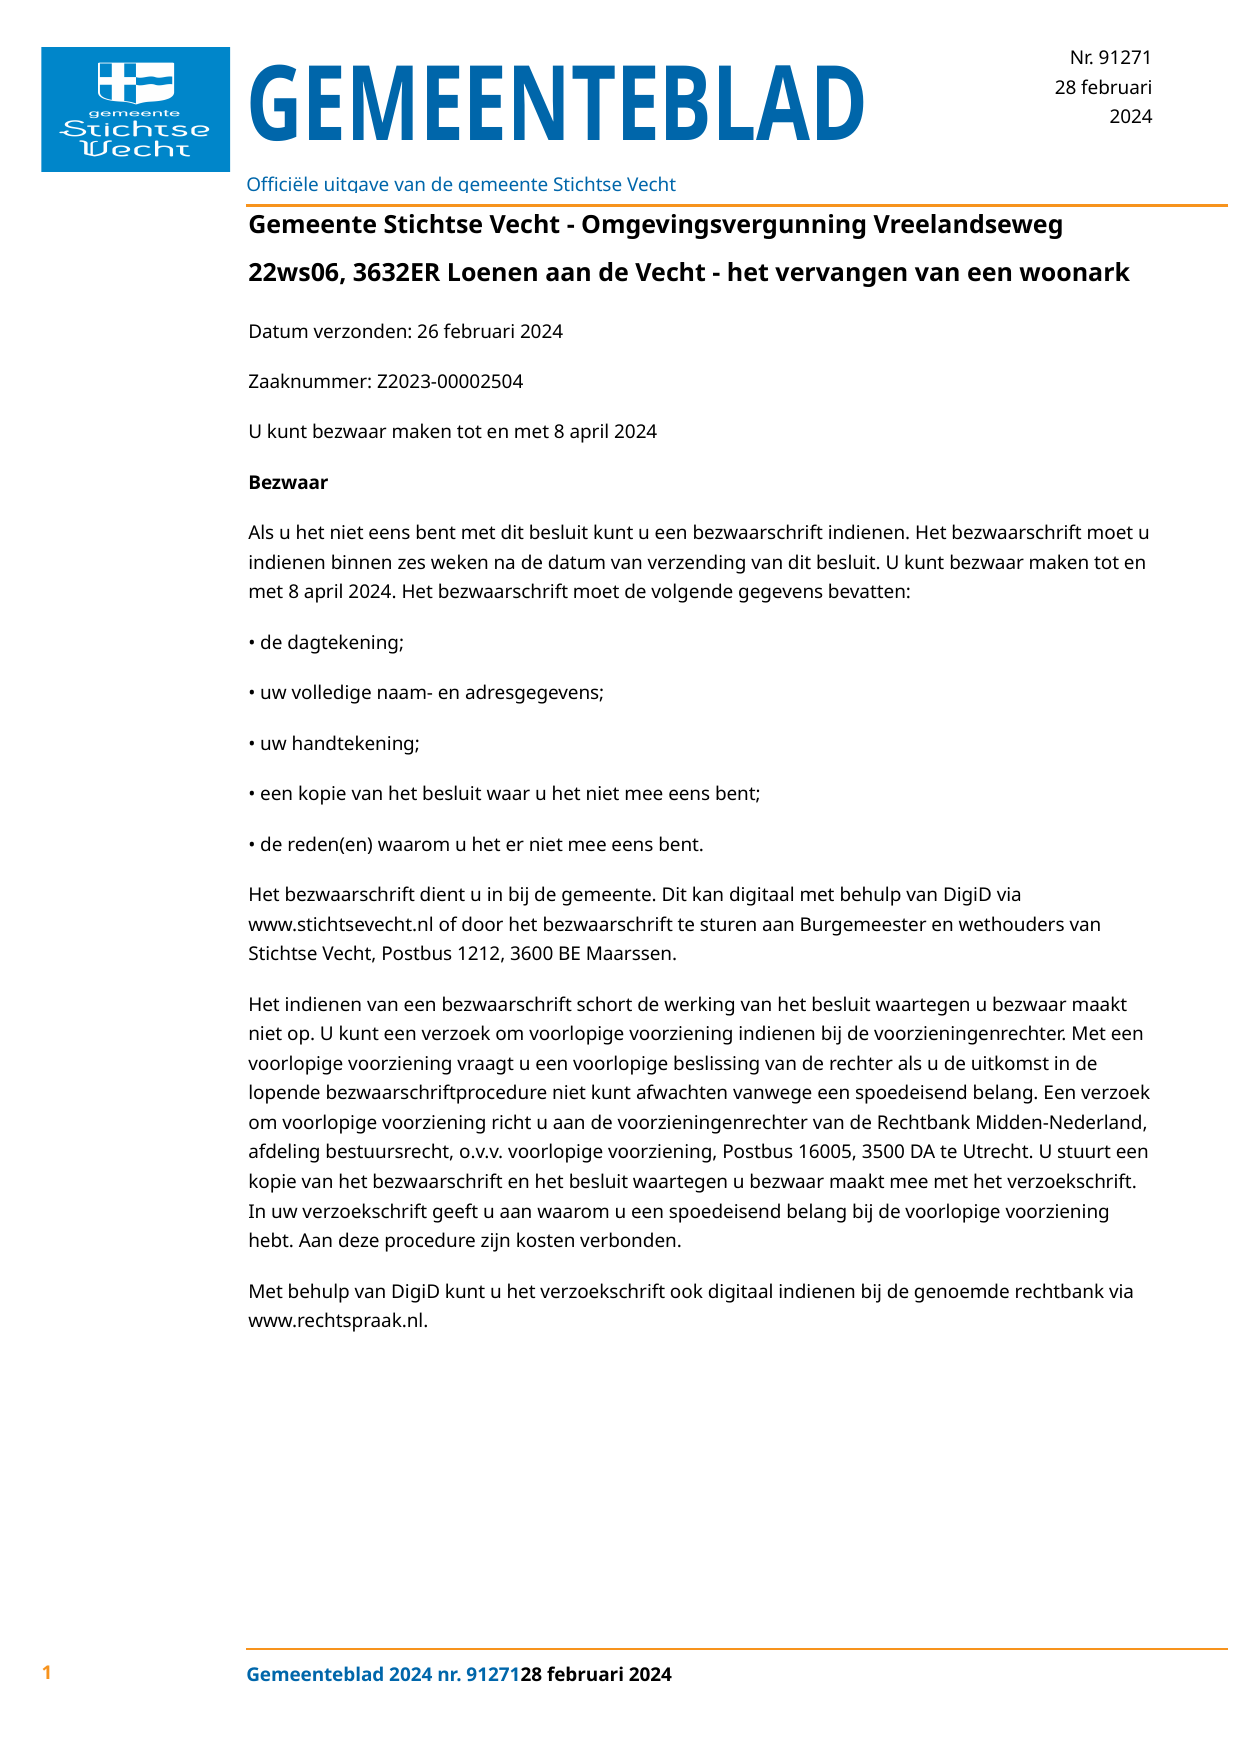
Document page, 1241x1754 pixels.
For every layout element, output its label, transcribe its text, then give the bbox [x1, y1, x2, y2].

text • de dagtekening; [248, 629, 1152, 655]
text Als u het niet eens bent met dit besluit kunt u een bezwaarschrift indienen. Het bezwaarschrift moet u indienen binnen zes weken na de datum van verzending van dit besluit. U kunt bezwaar maken tot en met 8 april 2024. Het bezwaarschrift moet de volgende gegevens bevatten: [248, 519, 1152, 604]
text • uw handtekening; [248, 730, 1152, 756]
text Datum verzonden: 26 februari 2024 [248, 318, 1152, 344]
text Het indienen van een bezwaarschrift schort de werking van het besluit waartegen u bezwaar maakt niet op. U kunt een verzoek om voorlopige voorziening indienen bij de voorzieningenrechter. Met een voorlopige voorziening vraagt u een voorlopige beslissing van de rechter als u de uitkomst in de lopende bezwaarschriftprocedure niet kunt afwachten vanwege een spoedeisend belang. Een verzoek om voorlopige voorziening richt u aan de voorzieningenrechter van de Rechtbank Midden-Nederland, afdeling bestuursrecht, o.v.v. voorlopige voorziening, Postbus 16005, 3500 DA te Utrecht. U stuurt een kopie van het bezwaarschrift en het besluit waartegen u bezwaar maakt mee met het verzoekschrift. In uw verzoekschrift geeft u aan waarom u een spoedeisend belang bij de voorlopige voorziening hebt. Aan deze procedure zijn kosten verbonden. [248, 991, 1152, 1253]
text Het bezwaarschrift dient u in bij de gemeente. Dit kan digitaal met behulp van DigiD via www.stichtsevecht.nl of door het bezwaarschrift te sturen aan Burgemeester en wethouders van Stichtse Vecht, Postbus 1212, 3600 BE Maarssen. [248, 881, 1152, 966]
text Met behulp van DigiD kunt u het verzoekschrift ook digitaal indienen bij de genoemde rechtbank via www.rechtspraak.nl. [248, 1278, 1152, 1333]
text • de reden(en) waarom u het er niet mee eens bent. [248, 831, 1152, 857]
text Gemeente Stichtse Vecht - Omgevingsvergunning Vreelandseweg 22ws06, 3632ER Loenen aan de Vecht - het vervangen van een woonark [248, 207, 1152, 288]
text Zaaknummer: Z2023-00002504 [248, 368, 1152, 394]
text Bezwaar [248, 469, 1152, 495]
picture [137, 63, 174, 103]
text • uw volledige naam- en adresgegevens; [248, 679, 1152, 705]
picture [99, 63, 135, 101]
text • een kopie van het besluit waar u het niet mee eens bent; [248, 780, 1152, 806]
text U kunt bezwaar maken tot en met 8 april 2024 [248, 419, 1152, 444]
